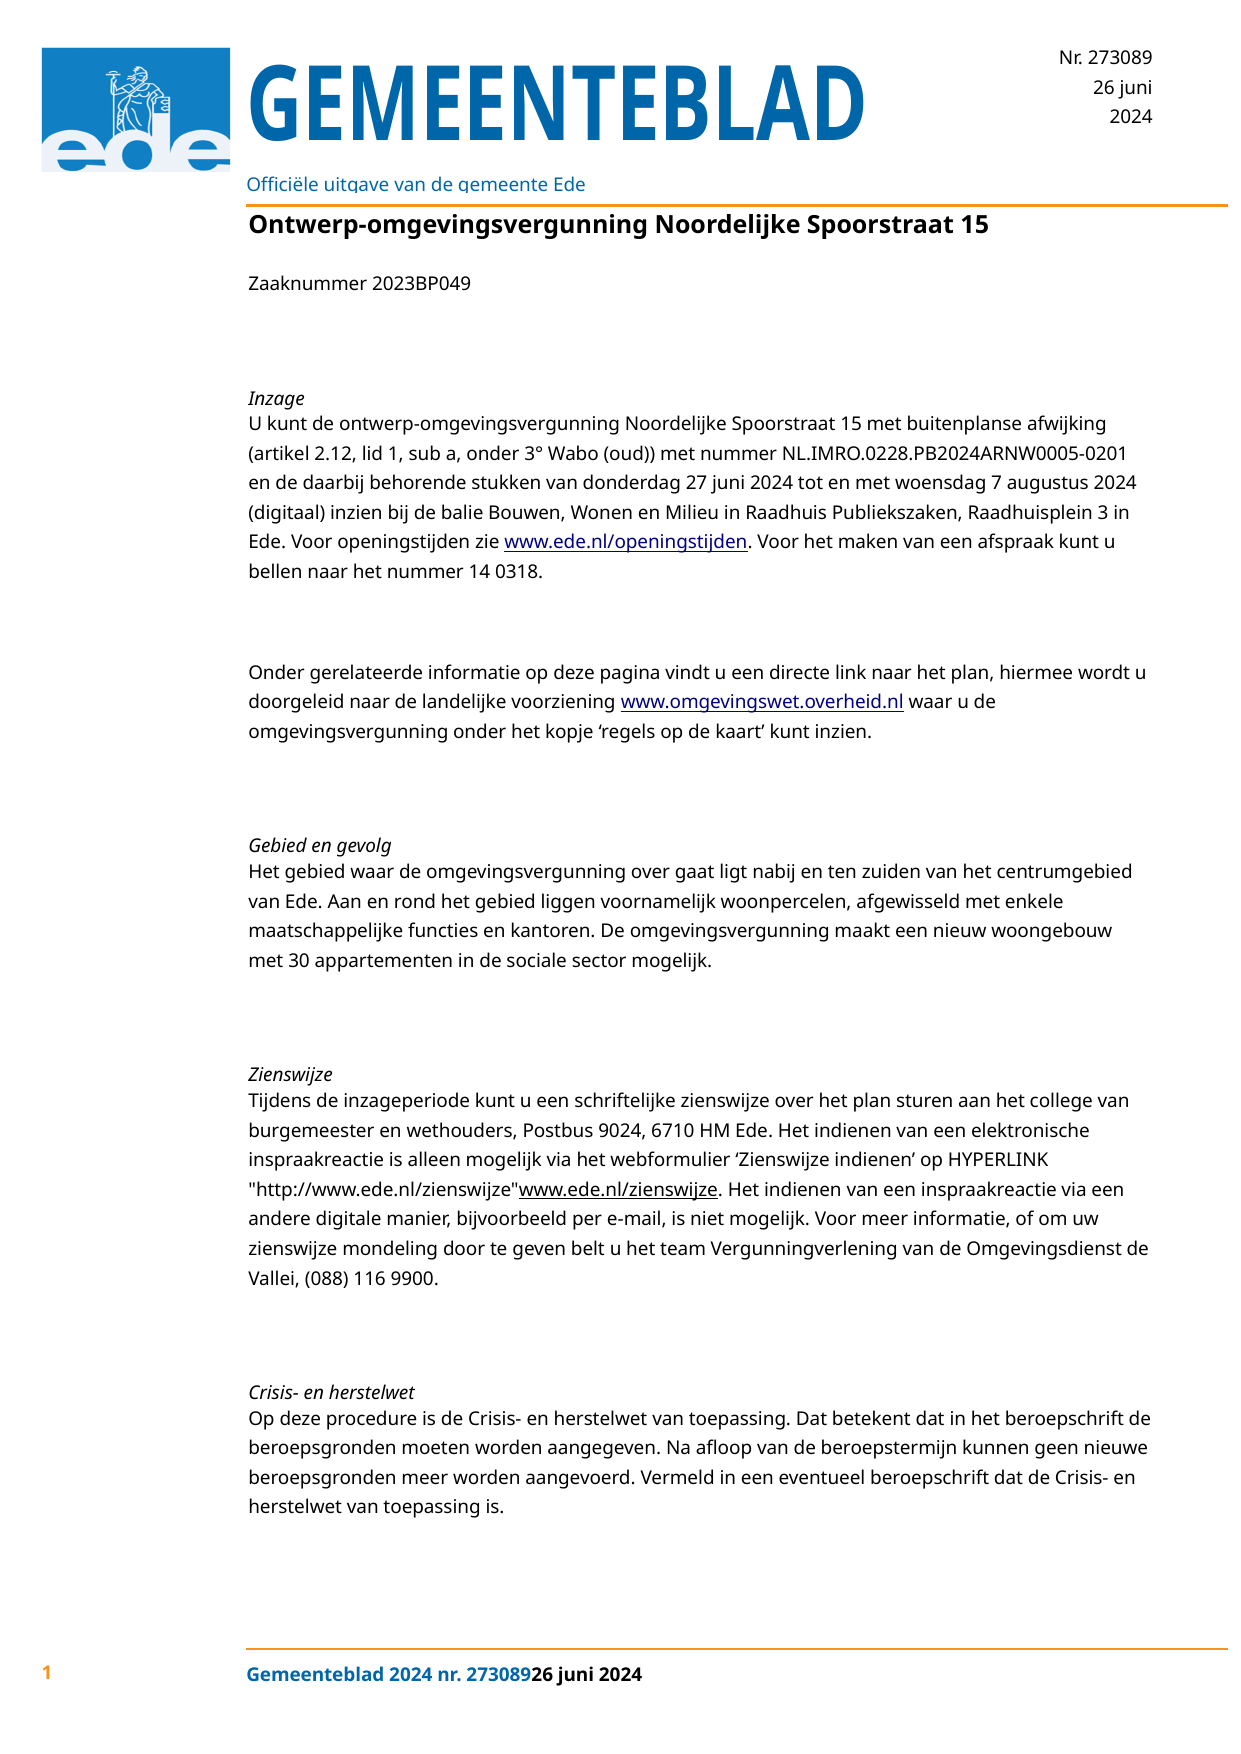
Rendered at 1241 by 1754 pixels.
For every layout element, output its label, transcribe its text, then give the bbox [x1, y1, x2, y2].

text Op deze procedure is de Crisis- en herstelwet van toepassing. Dat betekent dat in het beroepschrift de beroepsgronden moeten worden aangegeven. Na afloop van de beroepstermijn kunnen geen nieuwe beroepsgronden meer worden aangevoerd. Vermeld in een eventueel beroepschrift dat de Crisis- en herstelwet van toepassing is. [248, 1405, 1152, 1519]
text U kunt de ontwerp-omgevingsvergunning Noordelijke Spoorstraat 15 met buitenplanse afwijking (artikel 2.12, lid 1, sub a, onder 3° Wabo (oud)) met nummer NL.IMRO.0228.PB2024ARNW0005-0201 en de daarbij behorende stukken van donderdag 27 juni 2024 tot en met woensdag 7 augustus 2024 (digitaal) inzien bij de balie Bouwen, Wonen en Milieu in Raadhuis Publiekszaken, Raadhuisplein 3 in Ede. Voor openingstijden zie www.ede.nl/openingstijden. Voor het maken van een afspraak kunt u bellen naar het nummer 14 0318. [248, 410, 1152, 584]
text Inzage [248, 385, 1152, 410]
text Zaaknummer 2023BP049 [248, 270, 1152, 296]
text Crisis- en herstelwet [248, 1379, 1152, 1405]
text Tijdens de inzageperiode kunt u een schriftelijke zienswijze over het plan sturen aan het college van burgemeester en wethouders, Postbus 9024, 6710 HM Ede. Het indienen van een elektronische inspraakreactie is alleen mogelijk via het webformulier ‘Zienswijze indienen’ op HYPERLINK "http://www.ede.nl/zienswijze"www.ede.nl/zienswijze. Het indienen van een inspraakreactie via een andere digitale manier, bijvoorbeeld per e-mail, is niet mogelijk. Voor meer informatie, of om uw zienswijze mondeling door te geven belt u het team Vergunningverlening van de Omgevingsdienst de Vallei, (088) 116 9900. [248, 1087, 1152, 1291]
text Onder gerelateerde informatie op deze pagina vindt u een directe link naar het plan, hiermee wordt u doorgeleid naar de landelijke voorziening www.omgevingswet.overheid.nl waar u de omgevingsvergunning onder het kopje ‘regels op de kaart’ kunt inzien. [248, 659, 1152, 744]
text Het gebied waar de omgevingsvergunning over gaat ligt nabij en ten zuiden van het centrumgebied van Ede. Aan en rond het gebied liggen voornamelijk woonpercelen, afgewisseld met enkele maatschappelijke functies en kantoren. De omgevingsvergunning maakt een nieuw woongebouw met 30 appartementen in de sociale sector mogelijk. [248, 858, 1152, 973]
picture [41, 47, 231, 172]
text Gebied en gevolg [248, 833, 1152, 858]
text Zienswijze [248, 1062, 1152, 1087]
text Ontwerp-omgevingsvergunning Noordelijke Spoorstraat 15 [248, 207, 1152, 241]
